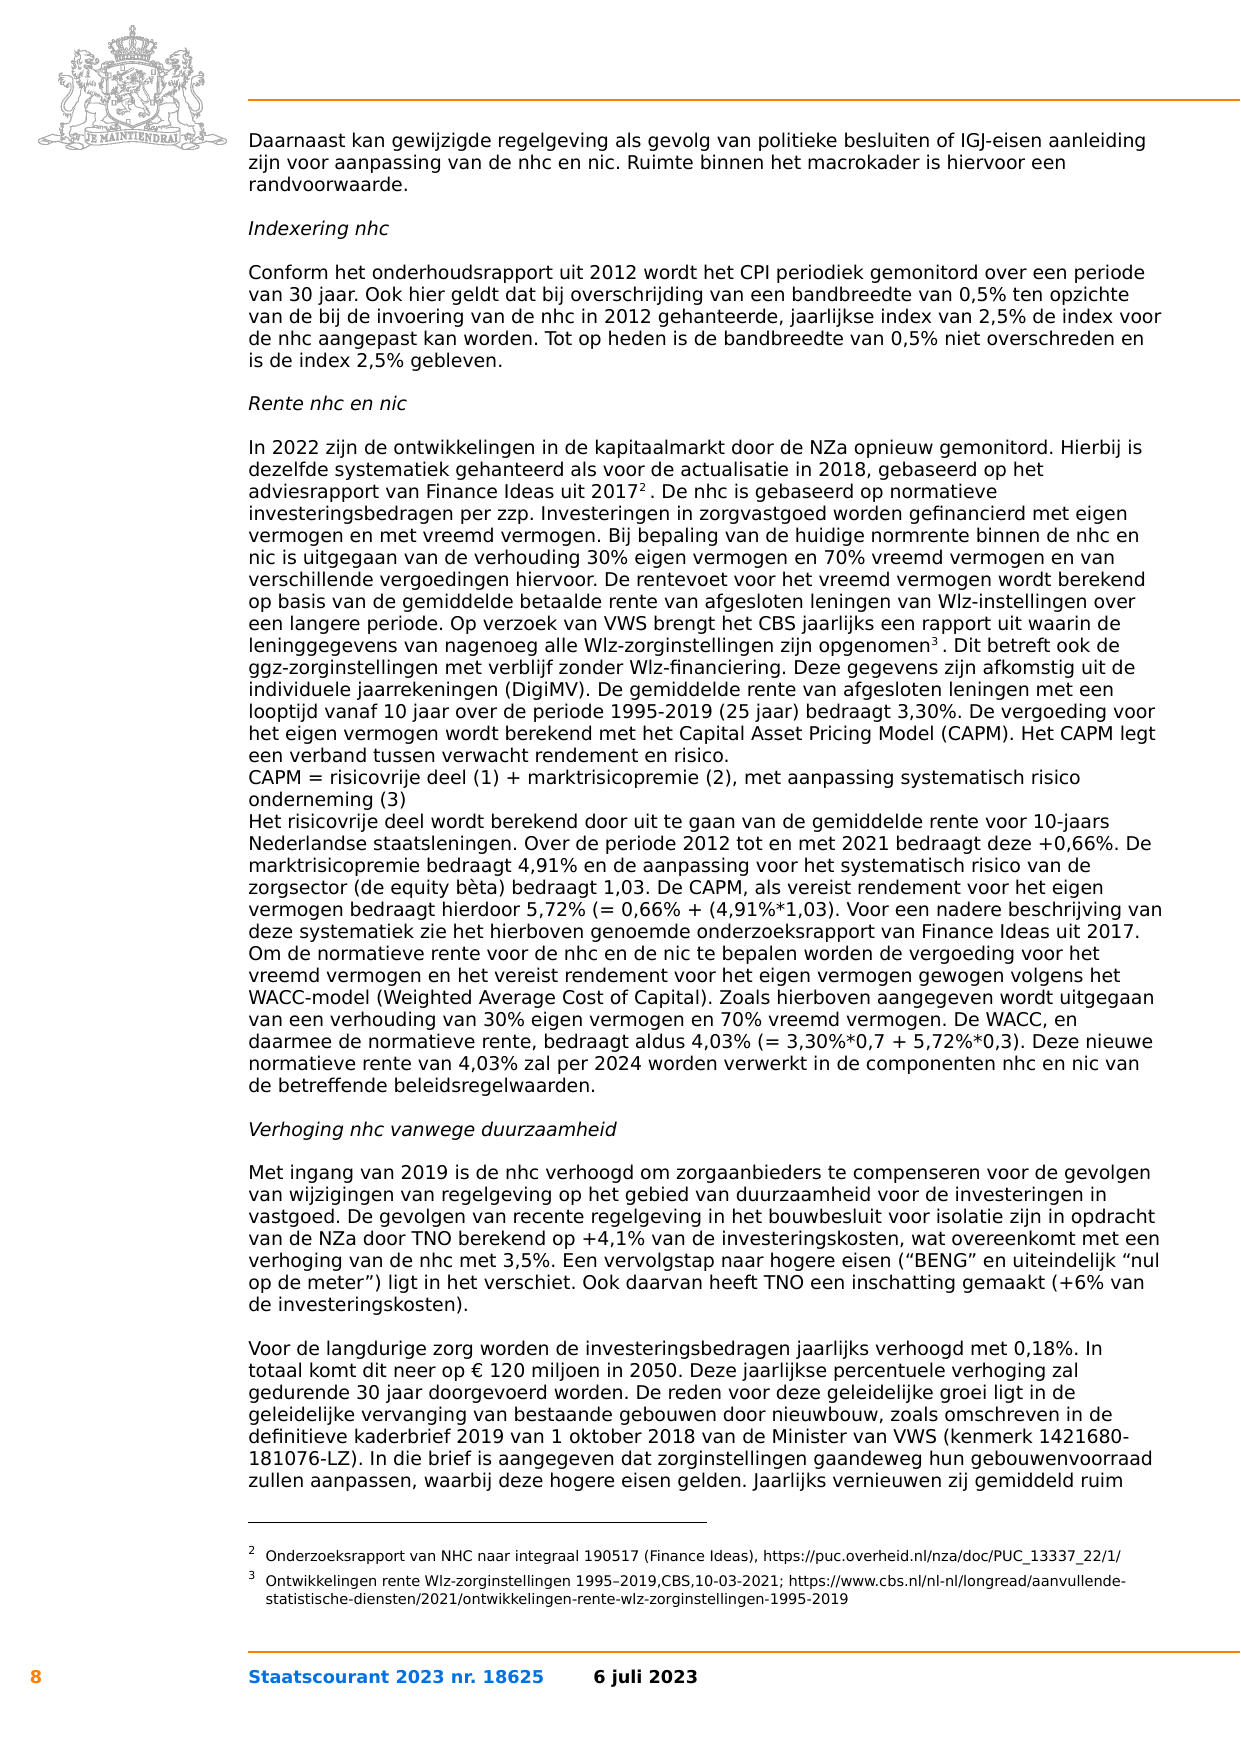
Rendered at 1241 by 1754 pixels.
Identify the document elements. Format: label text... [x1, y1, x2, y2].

text Om de normatieve rente voor de nhc en de nic te bepalen worden de vergoeding voor het vreemd vermogen en het vereist rendement voor het eigen vermogen gewogen volgens het WACC-model (Weighted Average Cost of Capital). Zoals hierboven aangegeven wordt uitgegaan van een verhouding van 30% eigen vermogen en 70% vreemd vermogen. De WACC, en daarmee de normatieve rente, bedraagt aldus 4,03% (= 3,30%*0,7 + 5,72%*0,3). Deze nieuwe normatieve rente van 4,03% zal per 2024 worden verwerkt in de componenten nhc en nic van de betreffende beleidsregelwaarden. [248, 943, 1163, 1097]
picture [38, 25, 227, 150]
text Met ingang van 2019 is de nhc verhoogd om zorgaanbieders te compenseren voor de gevolgen van wijzigingen van regelgeving op het gebied van duurzaamheid voor de investeringen in vastgoed. De gevolgen van recente regelgeving in het bouwbesluit voor isolatie zijn in opdracht van de NZa door TNO berekend op +4,1% van de investeringskosten, wat overeenkomt met een verhoging van de nhc met 3,5%. Een vervolgstap naar hogere eisen (“BENG” en uiteindelijk “nul op de meter”) ligt in het verschiet. Ook daarvan heeft TNO een inschatting gemaakt (+6% van de investeringskosten). [248, 1162, 1163, 1316]
text CAPM = risicovrije deel (1) + marktrisicopremie (2), met aanpassing systematisch risico onderneming (3) [248, 767, 1163, 811]
text Voor de langdurige zorg worden de investeringsbedragen jaarlijks verhoogd met 0,18%. In totaal komt dit neer op € 120 miljoen in 2050. Deze jaarlijkse percentuele verhoging zal gedurende 30 jaar doorgevoerd worden. De reden voor deze geleidelijke groei ligt in de geleidelijke vervanging van bestaande gebouwen door nieuwbouw, zoals omschreven in de definitieve kaderbrief 2019 van 1 oktober 2018 van de Minister van VWS (kenmerk 1421680-181076-LZ). In die brief is aangegeven dat zorginstellingen gaandeweg hun gebouwenvoorraad zullen aanpassen, waarbij deze hogere eisen gelden. Jaarlijks vernieuwen zij gemiddeld ruim [248, 1338, 1163, 1492]
subtitle Rente nhc en nic [248, 393, 1163, 415]
text Conform het onderhoudsrapport uit 2012 wordt het CPI periodiek gemonitord over een periode van 30 jaar. Ook hier geldt dat bij overschrijding van een bandbreedte van 0,5% ten opzichte van de bij de invoering van de nhc in 2012 gehanteerde, jaarlijkse index van 2,5% de index voor de nhc aangepast kan worden. Tot op heden is de bandbreedte van 0,5% niet overschreden en is de index 2,5% gebleven. [248, 262, 1163, 371]
text Ontwikkelingen rente Wlz-zorginstellingen 1995–2019,CBS,10-03-2021; https://www.cbs.nl/nl-nl/longread/aanvullende-statistische-diensten/2021/ontwikkelingen-rente-wlz-zorginstellingen-1995-2019 [248, 1569, 1163, 1608]
text Het risicovrije deel wordt berekend door uit te gaan van de gemiddelde rente voor 10-jaars Nederlandse staatsleningen. Over de periode 2012 tot en met 2021 bedraagt deze +0,66%. De marktrisicopremie bedraagt 4,91% en de aanpassing voor het systematisch risico van de zorgsector (de equity bèta) bedraagt 1,03. De CAPM, als vereist rendement voor het eigen vermogen bedraagt hierdoor 5,72% (= 0,66% + (4,91%*1,03). Voor een nadere beschrijving van deze systematiek zie het hierboven genoemde onderzoeksrapport van Finance Ideas uit 2017. [248, 811, 1163, 943]
text Onderzoeksrapport van NHC naar integraal 190517 (Finance Ideas), https://puc.overheid.nl/nza/doc/PUC_13337_22/1/ [248, 1544, 1163, 1566]
subtitle Indexering nhc [248, 218, 1163, 240]
text Daarnaast kan gewijzigde regelgeving als gevolg van politieke besluiten of IGJ-eisen aanleiding zijn voor aanpassing van de nhc en nic. Ruimte binnen het macrokader is hiervoor een randvoorwaarde. [248, 130, 1163, 196]
subtitle Verhoging nhc vanwege duurzaamheid [248, 1118, 1163, 1140]
text In 2022 zijn de ontwikkelingen in de kapitaalmarkt door de NZa opnieuw gemonitord. Hierbij is dezelfde systematiek gehanteerd als voor de actualisatie in 2018, gebaseerd op het adviesrapport van Finance Ideas uit 2017. De nhc is gebaseerd op normatieve investeringsbedragen per zzp. Investeringen in zorgvastgoed worden gefinancierd met eigen vermogen en met vreemd vermogen. Bij bepaling van de huidige normrente binnen de nhc en nic is uitgegaan van de verhouding 30% eigen vermogen en 70% vreemd vermogen en van verschillende vergoedingen hiervoor. De rentevoet voor het vreemd vermogen wordt berekend op basis van de gemiddelde betaalde rente van afgesloten leningen van Wlz-instellingen over een langere periode. Op verzoek van VWS brengt het CBS jaarlijks een rapport uit waarin de leninggegevens van nagenoeg alle Wlz-zorginstellingen zijn opgenomen. Dit betreft ook de ggz-zorginstellingen met verblijf zonder Wlz-financiering. Deze gegevens zijn afkomstig uit de individuele jaarrekeningen (DigiMV). De gemiddelde rente van afgesloten leningen met een looptijd vanaf 10 jaar over de periode 1995-2019 (25 jaar) bedraagt 3,30%. De vergoeding voor het eigen vermogen wordt berekend met het Capital Asset Pricing Model (CAPM). Het CAPM legt een verband tussen verwacht rendement en risico. [248, 437, 1163, 767]
